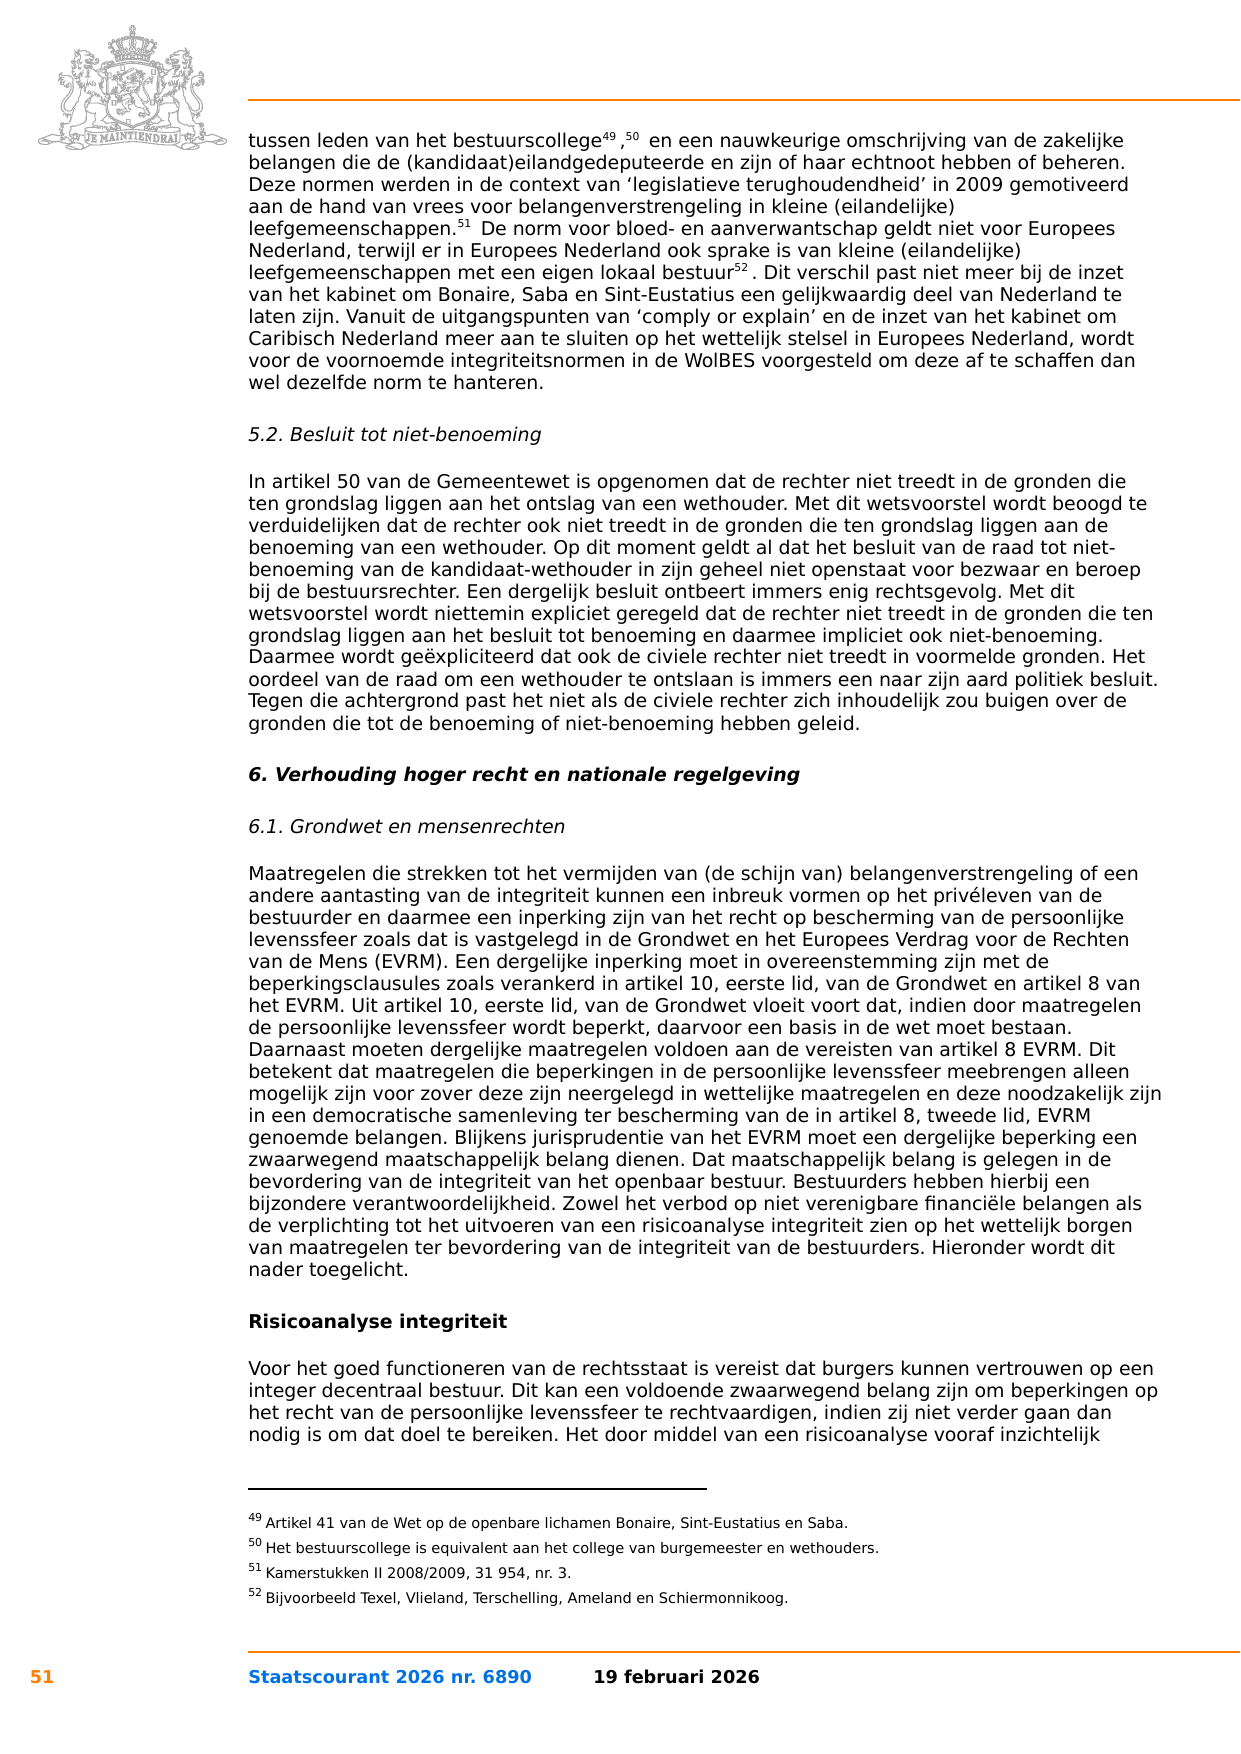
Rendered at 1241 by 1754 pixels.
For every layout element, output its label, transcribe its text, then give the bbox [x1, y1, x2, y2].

text Artikel 41 van de Wet op de openbare lichamen Bonaire, Sint-Eustatius en Saba. [248, 1511, 1163, 1533]
text Maatregelen die strekken tot het vermijden van (de schijn van) belangenverstrengeling of een andere aantasting van de integriteit kunnen een inbreuk vormen op het privéleven van de bestuurder en daarmee een inperking zijn van het recht op bescherming van de persoonlijke levenssfeer zoals dat is vastgelegd in de Grondwet en het Europees Verdrag voor de Rechten van de Mens (EVRM). Een dergelijke inperking moet in overeenstemming zijn met de beperkingsclausules zoals verankerd in artikel 10, eerste lid, van de Grondwet en artikel 8 van het EVRM. Uit artikel 10, eerste lid, van de Grondwet vloeit voort dat, indien door maatregelen de persoonlijke levenssfeer wordt beperkt, daarvoor een basis in de wet moet bestaan. Daarnaast moeten dergelijke maatregelen voldoen aan de vereisten van artikel 8 EVRM. Dit betekent dat maatregelen die beperkingen in de persoonlijke levenssfeer meebrengen alleen mogelijk zijn voor zover deze zijn neergelegd in wettelijke maatregelen en deze noodzakelijk zijn in een democratische samenleving ter bescherming van de in artikel 8, tweede lid, EVRM genoemde belangen. Blijkens jurisprudentie van het EVRM moet een dergelijke beperking een zwaarwegend maatschappelijk belang dienen. Dat maatschappelijk belang is gelegen in de bevordering van de integriteit van het openbaar bestuur. Bestuurders hebben hierbij een bijzondere verantwoordelijkheid. Zowel het verbod op niet verenigbare financiële belangen als de verplichting tot het uitvoeren van een risicoanalyse integriteit zien op het wettelijk borgen van maatregelen ter bevordering van de integriteit van de bestuurders. Hieronder wordt dit nader toegelicht. [248, 863, 1163, 1281]
text Het bestuurscollege is equivalent aan het college van burgemeester en wethouders. [248, 1536, 1163, 1558]
subtitle 6. Verhouding hoger recht en nationale regelgeving [248, 764, 1163, 786]
subtitle Risicoanalyse integriteit [248, 1311, 1163, 1333]
text Bijvoorbeeld Texel, Vlieland, Terschelling, Ameland en Schiermonnikoog. [248, 1586, 1163, 1608]
picture [38, 25, 227, 150]
subtitle 5.2. Besluit tot niet-benoeming [248, 424, 1163, 446]
text Kamerstukken II 2008/2009, 31 954, nr. 3. [248, 1561, 1163, 1583]
subtitle 6.1. Grondwet en mensenrechten [248, 816, 1163, 838]
text tussen leden van het bestuurscollege, en een nauwkeurige omschrijving van de zakelijke belangen die de (kandidaat)eilandgedeputeerde en zijn of haar echtnoot hebben of beheren. Deze normen werden in de context van ‘legislatieve terughoudendheid’ in 2009 gemotiveerd aan de hand van vrees voor belangenverstrengeling in kleine (eilandelijke) leefgemeenschappen. De norm voor bloed- en aanverwantschap geldt niet voor Europees Nederland, terwijl er in Europees Nederland ook sprake is van kleine (eilandelijke) leefgemeenschappen met een eigen lokaal bestuur. Dit verschil past niet meer bij de inzet van het kabinet om Bonaire, Saba en Sint-Eustatius een gelijkwaardig deel van Nederland te laten zijn. Vanuit de uitgangspunten van ‘comply or explain’ en de inzet van het kabinet om Caribisch Nederland meer aan te sluiten op het wettelijk stelsel in Europees Nederland, wordt voor de voornoemde integriteitsnormen in de WolBES voorgesteld om deze af te schaffen dan wel dezelfde norm te hanteren. [248, 130, 1163, 394]
text Voor het goed functioneren van de rechtsstaat is vereist dat burgers kunnen vertrouwen op een integer decentraal bestuur. Dit kan een voldoende zwaarwegend belang zijn om beperkingen op het recht van de persoonlijke levenssfeer te rechtvaardigen, indien zij niet verder gaan dan nodig is om dat doel te bereiken. Het door middel van een risicoanalyse vooraf inzichtelijk [248, 1358, 1163, 1446]
text In artikel 50 van de Gemeentewet is opgenomen dat de rechter niet treedt in de gronden die ten grondslag liggen aan het ontslag van een wethouder. Met dit wetsvoorstel wordt beoogd te verduidelijken dat de rechter ook niet treedt in de gronden die ten grondslag liggen aan de benoeming van een wethouder. Op dit moment geldt al dat het besluit van de raad tot niet-benoeming van de kandidaat-wethouder in zijn geheel niet openstaat voor bezwaar en beroep bij de bestuursrechter. Een dergelijk besluit ontbeert immers enig rechtsgevolg. Met dit wetsvoorstel wordt niettemin expliciet geregeld dat de rechter niet treedt in de gronden die ten grondslag liggen aan het besluit tot benoeming en daarmee impliciet ook niet-benoeming. Daarmee wordt geëxpliciteerd dat ook de civiele rechter niet treedt in voormelde gronden. Het oordeel van de raad om een wethouder te ontslaan is immers een naar zijn aard politiek besluit. Tegen die achtergrond past het niet als de civiele rechter zich inhoudelijk zou buigen over de gronden die tot de benoeming of niet-benoeming hebben geleid. [248, 471, 1163, 734]
